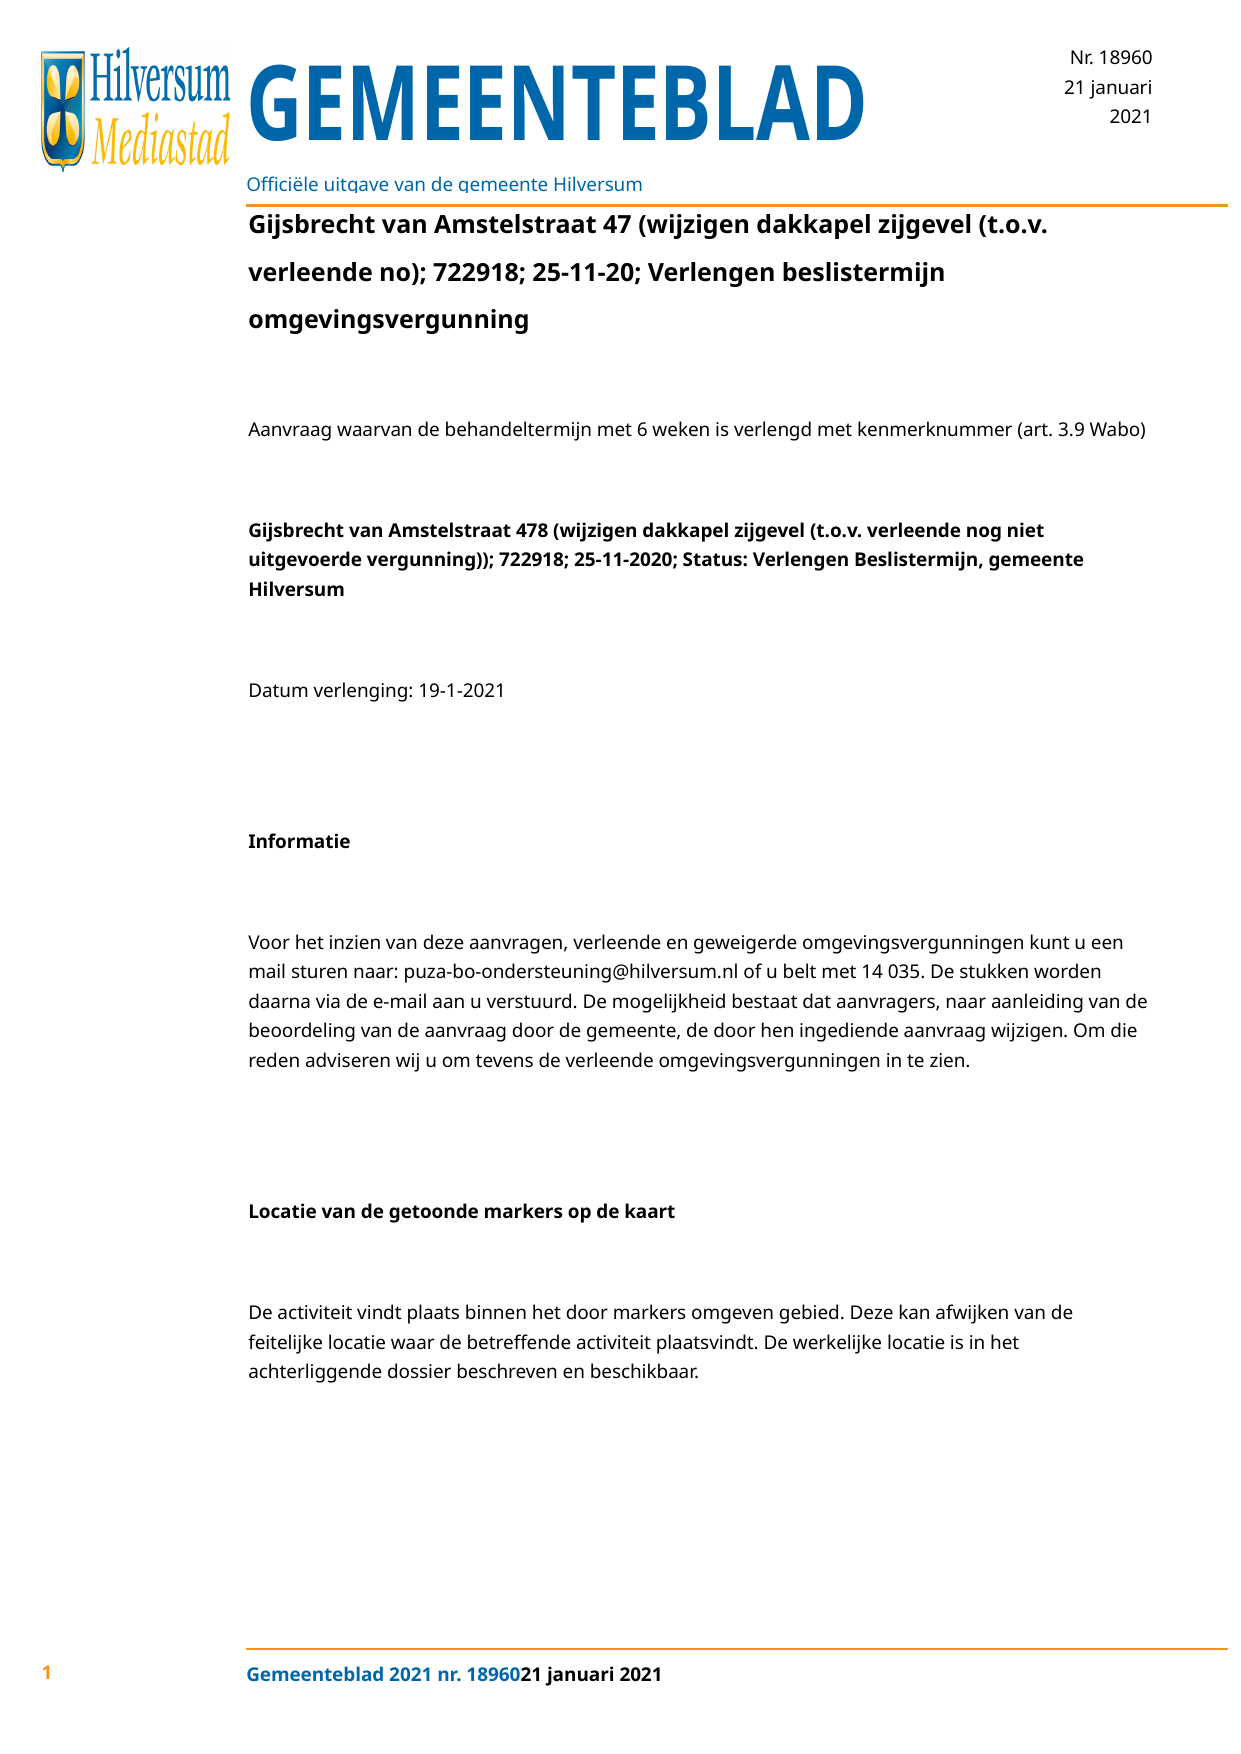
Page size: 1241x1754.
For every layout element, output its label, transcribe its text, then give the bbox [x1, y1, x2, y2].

text Gijsbrecht van Amstelstraat 478 (wijzigen dakkapel zijgevel (t.o.v. verleende nog niet uitgevoerde vergunning)); 722918; 25-11-2020; Status: Verlengen Beslistermijn, gemeente Hilversum [248, 517, 1152, 602]
text Informatie [248, 828, 1152, 854]
text Datum verlenging: 19-1-2021 [248, 677, 1152, 702]
text Locatie van de getoonde markers op de kaart [248, 1198, 1152, 1224]
text De activiteit vindt plaats binnen het door markers omgeven gebied. Deze kan afwijken van de feitelijke locatie waar de betreffende activiteit plaatsvindt. De werkelijke locatie is in het achterliggende dossier beschreven en beschikbaar. [248, 1299, 1152, 1384]
picture [41, 47, 231, 172]
text Aanvraag waarvan de behandeltermijn met 6 weken is verlengd met kenmerknummer (art. 3.9 Wabo) [248, 416, 1152, 442]
text Voor het inzien van deze aanvragen, verleende en geweigerde omgevingsvergunningen kunt u een mail sturen naar: puza-bo-ondersteuning@hilversum.nl of u belt met 14 035. De stukken worden daarna via de e-mail aan u verstuurd. De mogelijkheid bestaat dat aanvragers, naar aanleiding van de beoordeling van de aanvraag door de gemeente, de door hen ingediende aanvraag wijzigen. Om die reden adviseren wij u om tevens de verleende omgevingsvergunningen in te zien. [248, 929, 1152, 1073]
text Gijsbrecht van Amstelstraat 47 (wijzigen dakkapel zijgevel (t.o.v. verleende no); 722918; 25-11-20; Verlengen beslistermijn omgevingsvergunning [248, 207, 1152, 336]
